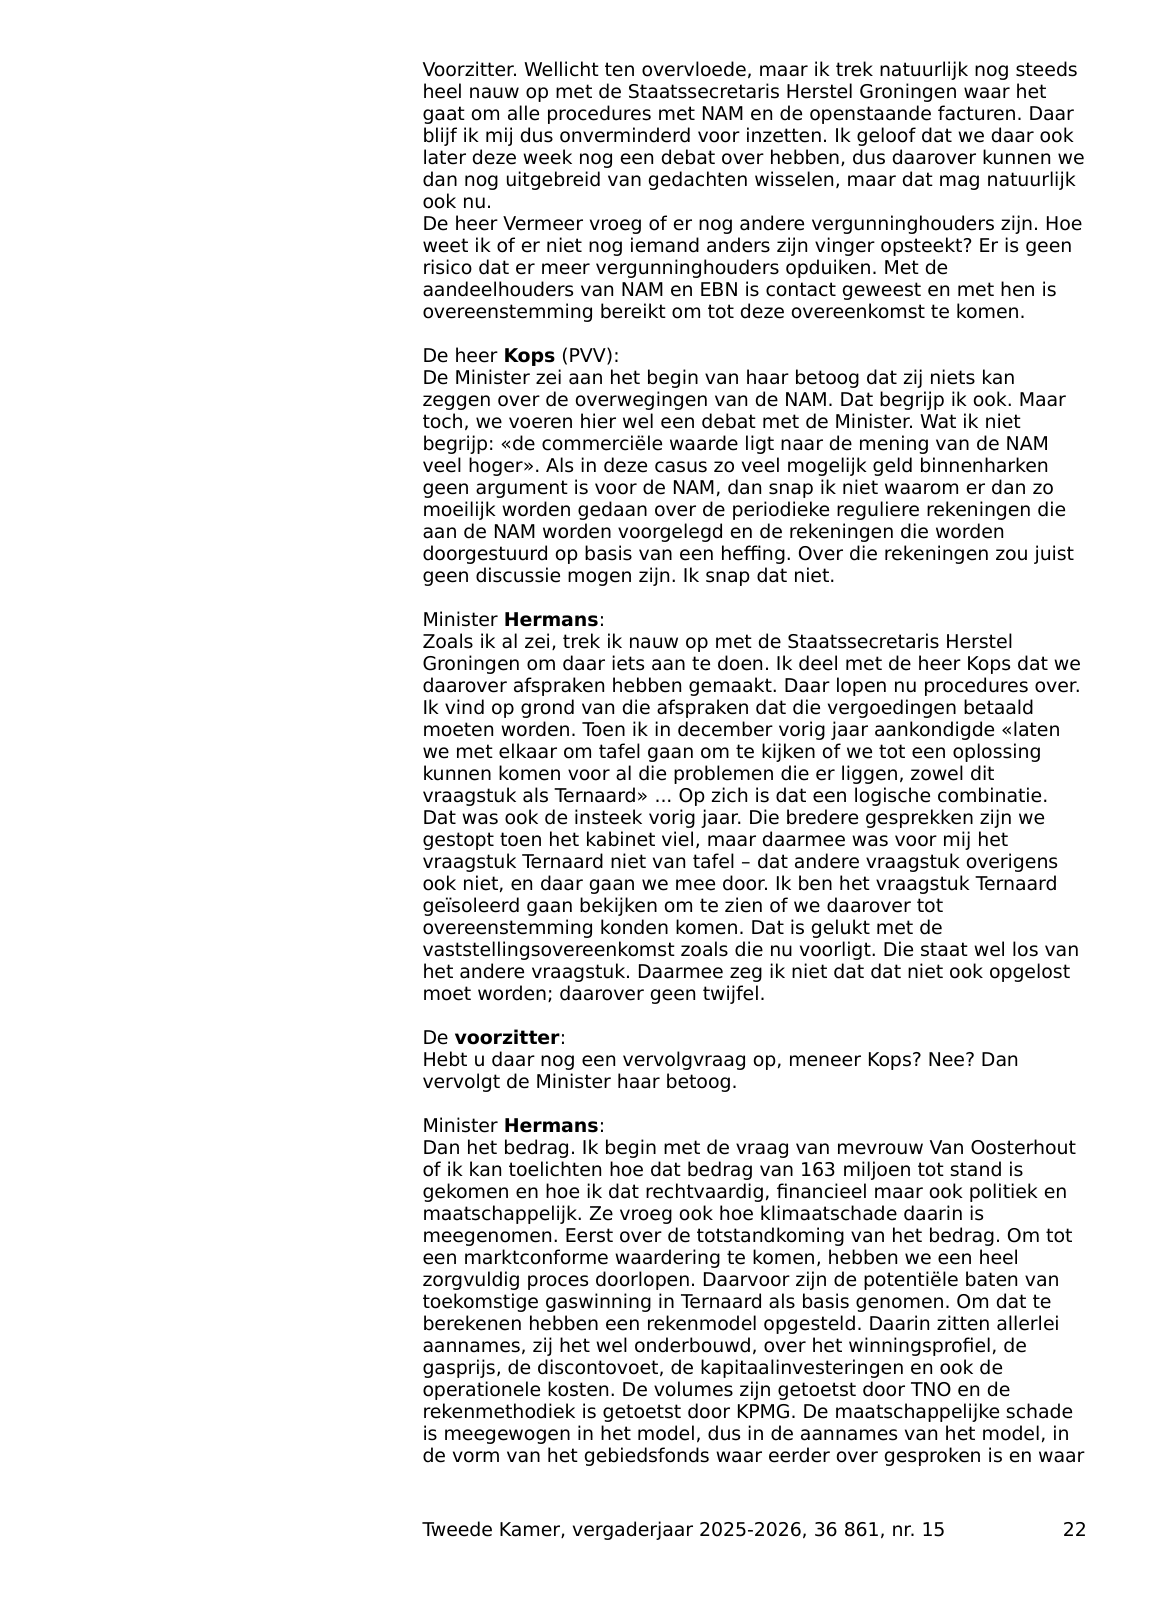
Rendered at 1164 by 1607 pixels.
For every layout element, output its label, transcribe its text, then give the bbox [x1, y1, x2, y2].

text De heer Vermeer vroeg of er nog andere vergunninghouders zijn. Hoe weet ik of er niet nog iemand anders zijn vinger opsteekt? Er is geen risico dat er meer vergunninghouders opduiken. Met de aandeelhouders van NAM en EBN is contact geweest en met hen is overeenstemming bereikt om tot deze overeenkomst te komen. [422, 213, 1087, 323]
text De Minister zei aan het begin van haar betoog dat zij niets kan zeggen over de overwegingen van de NAM. Dat begrijp ik ook. Maar toch, we voeren hier wel een debat met de Minister. Wat ik niet begrijp: «de commerciële waarde ligt naar de mening van de NAM veel hoger». Als in deze casus zo veel mogelijk geld binnenharken geen argument is voor de NAM, dan snap ik niet waarom er dan zo moeilijk worden gedaan over de periodieke reguliere rekeningen die aan de NAM worden voorgelegd en de rekeningen die worden doorgestuurd op basis van een heffing. Over die rekeningen zou juist geen discussie mogen zijn. Ik snap dat niet. [422, 367, 1087, 587]
text Hebt u daar nog een vervolgvraag op, meneer Kops? Nee? Dan vervolgt de Minister haar betoog. [422, 1049, 1087, 1093]
text Minister Hermans: [422, 1115, 1087, 1137]
text Zoals ik al zei, trek ik nauw op met de Staatssecretaris Herstel Groningen om daar iets aan te doen. Ik deel met de heer Kops dat we daarover afspraken hebben gemaakt. Daar lopen nu procedures over. Ik vind op grond van die afspraken dat die vergoedingen betaald moeten worden. Toen ik in december vorig jaar aankondigde «laten we met elkaar om tafel gaan om te kijken of we tot een oplossing kunnen komen voor al die problemen die er liggen, zowel dit vraagstuk als Ternaard» ... Op zich is dat een logische combinatie. Dat was ook de insteek vorig jaar. Die bredere gesprekken zijn we gestopt toen het kabinet viel, maar daarmee was voor mij het vraagstuk Ternaard niet van tafel – dat andere vraagstuk overigens ook niet, en daar gaan we mee door. Ik ben het vraagstuk Ternaard geïsoleerd gaan bekijken om te zien of we daarover tot overeenstemming konden komen. Dat is gelukt met de vaststellingsovereenkomst zoals die nu voorligt. Die staat wel los van het andere vraagstuk. Daarmee zeg ik niet dat dat niet ook opgelost moet worden; daarover geen twijfel. [422, 631, 1087, 1004]
text De heer Kops (PVV): [422, 345, 1087, 367]
text Dan het bedrag. Ik begin met de vraag van mevrouw Van Oosterhout of ik kan toelichten hoe dat bedrag van 163 miljoen tot stand is gekomen en hoe ik dat rechtvaardig, financieel maar ook politiek en maatschappelijk. Ze vroeg ook hoe klimaatschade daarin is meegenomen. Eerst over de totstandkoming van het bedrag. Om tot een marktconforme waardering te komen, hebben we een heel zorgvuldig proces doorlopen. Daarvoor zijn de potentiële baten van toekomstige gaswinning in Ternaard als basis genomen. Om dat te berekenen hebben een rekenmodel opgesteld. Daarin zitten allerlei aannames, zij het wel onderbouwd, over het winningsprofiel, de gasprijs, de discontovoet, de kapitaalinvesteringen en ook de operationele kosten. De volumes zijn getoetst door TNO en de rekenmethodiek is getoetst door KPMG. De maatschappelijke schade is meegewogen in het model, dus in de aannames van het model, in de vorm van het gebiedsfonds waar eerder over gesproken is en waar [422, 1137, 1087, 1467]
text Minister Hermans: [422, 609, 1087, 631]
text De voorzitter: [422, 1027, 1087, 1049]
text Voorzitter. Wellicht ten overvloede, maar ik trek natuurlijk nog steeds heel nauw op met de Staatssecretaris Herstel Groningen waar het gaat om alle procedures met NAM en de openstaande facturen. Daar blijf ik mij dus onverminderd voor inzetten. Ik geloof dat we daar ook later deze week nog een debat over hebben, dus daarover kunnen we dan nog uitgebreid van gedachten wisselen, maar dat mag natuurlijk ook nu. [422, 59, 1087, 213]
